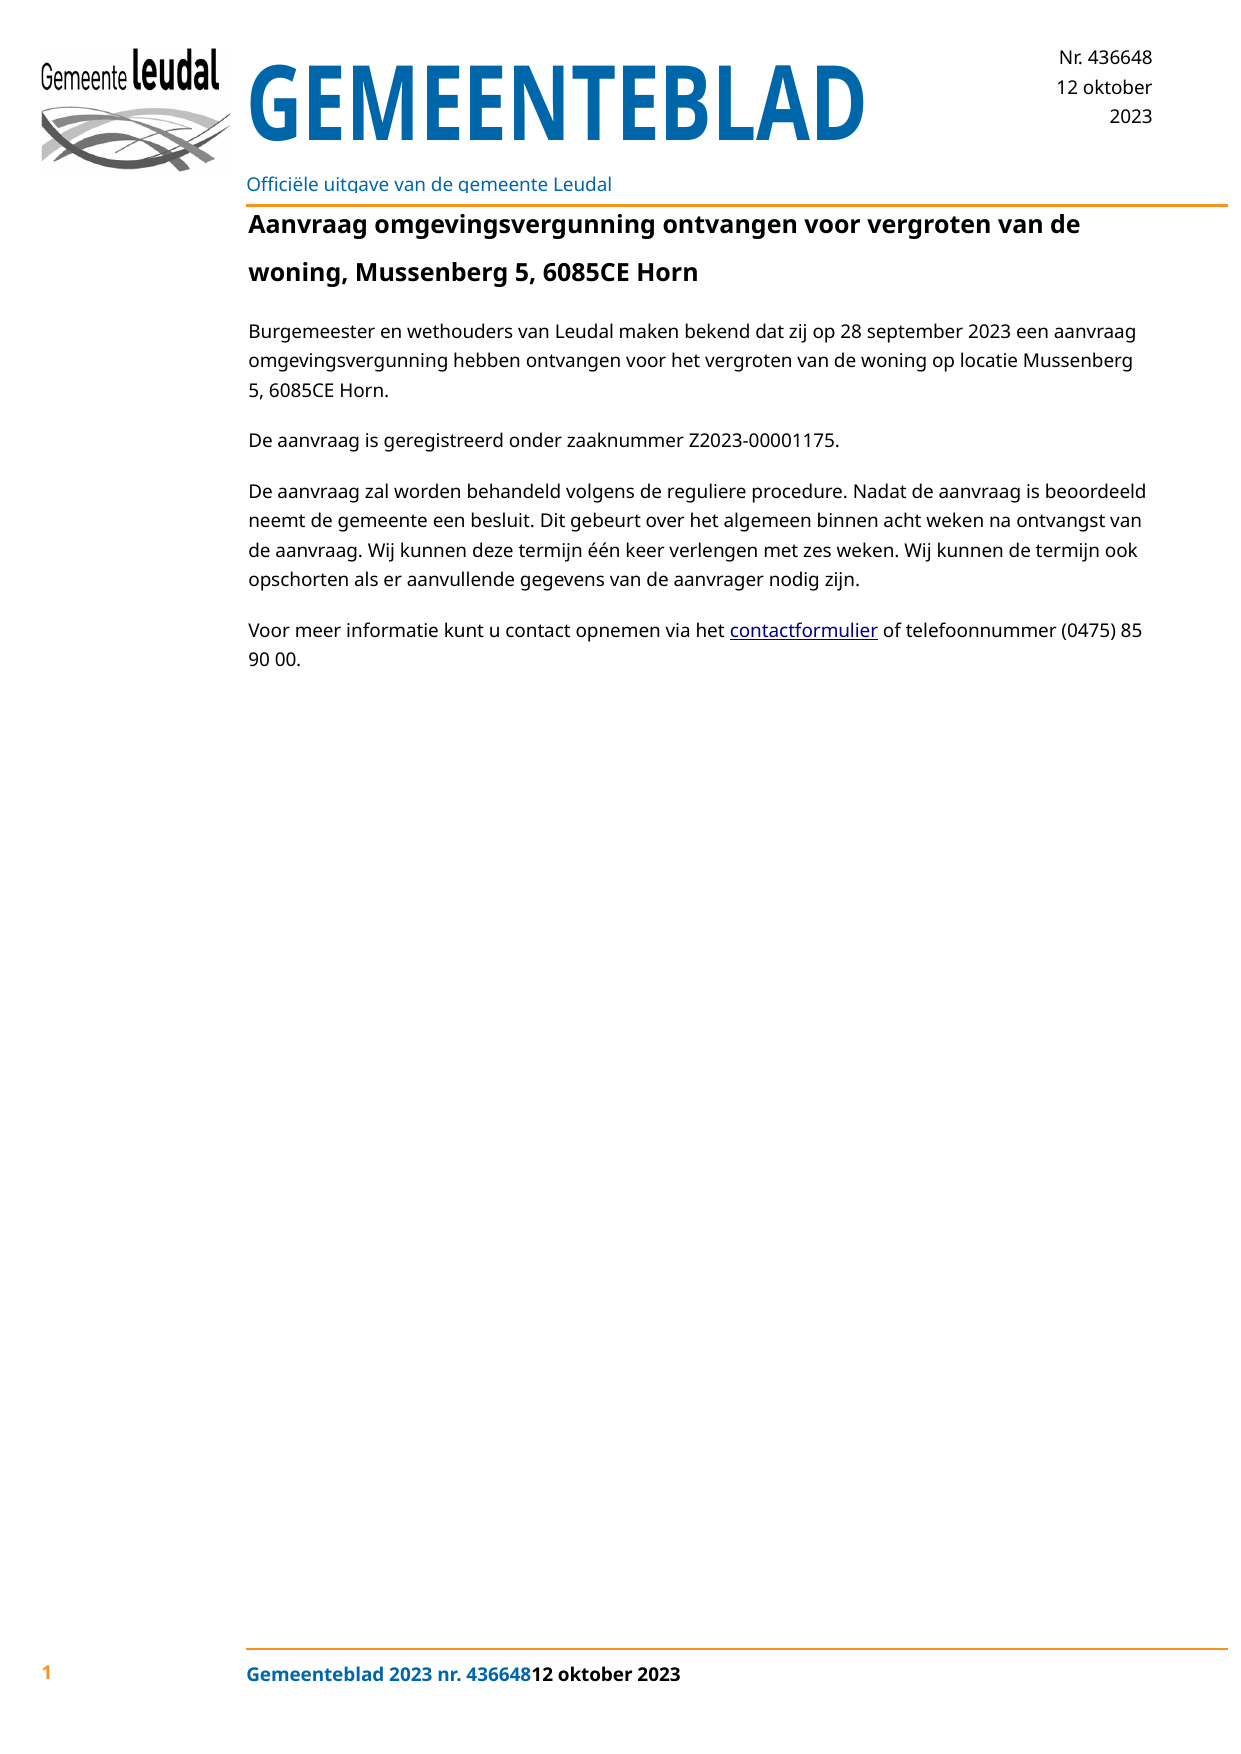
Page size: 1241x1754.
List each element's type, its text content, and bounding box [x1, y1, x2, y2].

text Voor meer informatie kunt u contact opnemen via het contactformulier of telefoonnummer (0475) 85 90 00. [248, 617, 1152, 672]
text Burgemeester en wethouders van Leudal maken bekend dat zij op 28 september 2023 een aanvraag omgevingsvergunning hebben ontvangen voor het vergroten van de woning op locatie Mussenberg 5, 6085CE Horn. [248, 318, 1152, 403]
text De aanvraag is geregistreerd onder zaaknummer Z2023-00001175. [248, 427, 1152, 453]
text Aanvraag omgevingsvergunning ontvangen voor vergroten van de woning, Mussenberg 5, 6085CE Horn [248, 207, 1152, 288]
picture [41, 47, 231, 172]
text De aanvraag zal worden behandeld volgens de reguliere procedure. Nadat de aanvraag is beoordeeld neemt de gemeente een besluit. Dit gebeurt over het algemeen binnen acht weken na ontvangst van de aanvraag. Wij kunnen deze termijn één keer verlengen met zes weken. Wij kunnen de termijn ook opschorten als er aanvullende gegevens van de aanvrager nodig zijn. [248, 478, 1152, 592]
